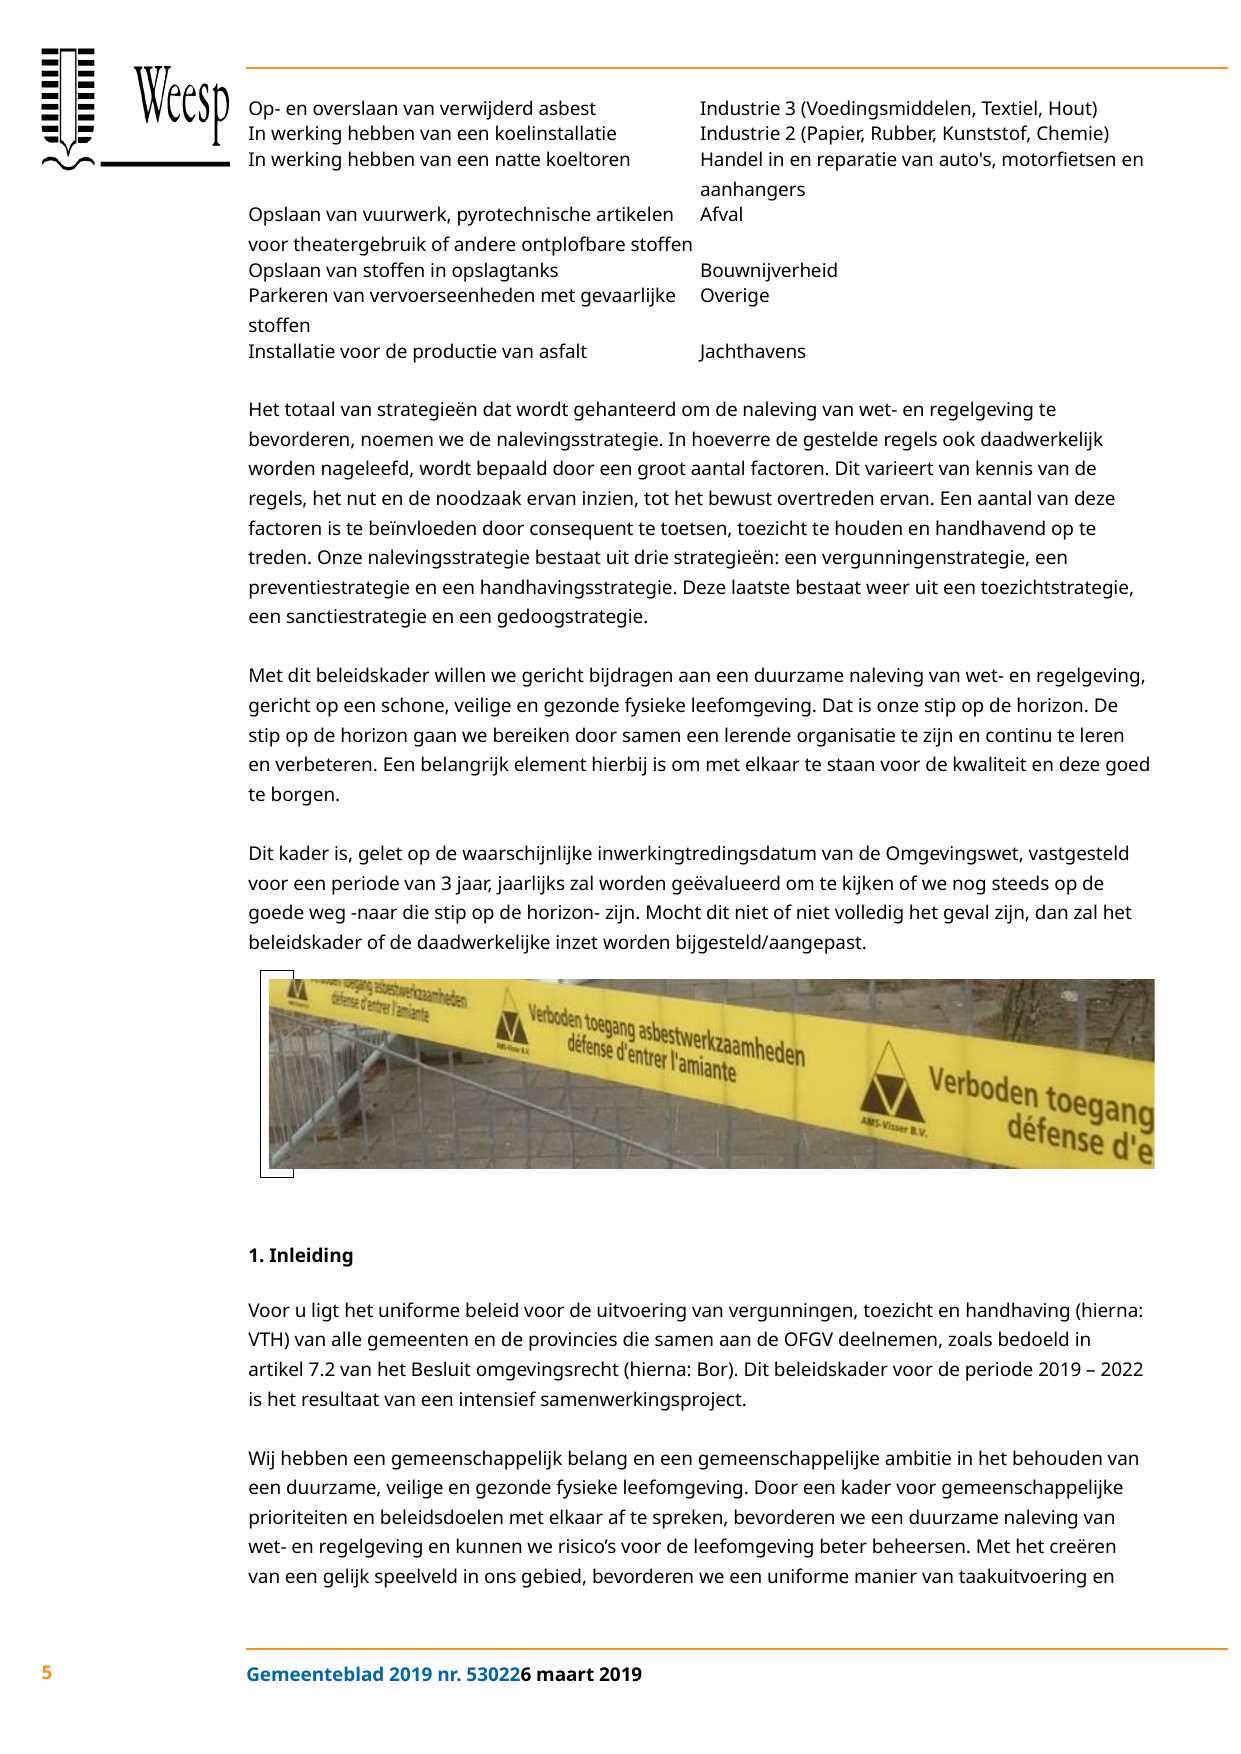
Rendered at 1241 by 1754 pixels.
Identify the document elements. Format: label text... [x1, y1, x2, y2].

picture [268, 979, 1155, 1169]
table_cell Opslaan van stoffen in opslagtanks [248, 257, 700, 283]
table_cell Afval [700, 202, 1152, 257]
text Wij hebben een gemeenschappelijk belang en een gemeenschappelijke ambitie in het behouden van een duurzame, veilige en gezonde fysieke leefomgeving. Door een kader voor gemeenschappelijke prioriteiten en beleidsdoelen met elkaar af te spreken, bevorderen we een duurzame naleving van wet- en regelgeving en kunnen we risico’s voor de leefomgeving beter beheersen. Met het creëren van een gelijk speelveld in ons gebied, bevorderen we een uniforme manier van taakuitvoering en [248, 1445, 1152, 1589]
table_cell Bouwnijverheid [700, 257, 1152, 283]
table_cell In werking hebben van een koelinstallatie [248, 121, 700, 146]
table_cell Op- en overslaan van verwijderd asbest [248, 95, 700, 121]
table_cell Industrie 2 (Papier, Rubber, Kunststof, Chemie) [700, 121, 1152, 146]
table_cell Installatie voor de productie van asfalt [248, 338, 700, 364]
text Voor u ligt het uniforme beleid voor de uitvoering van vergunningen, toezicht en handhaving (hierna: VTH) van alle gemeenten en de provincies die samen aan de OFGV deelnemen, zoals bedoeld in artikel 7.2 van het Besluit omgevingsrecht (hierna: Bor). Dit beleidskader voor de periode 2019 – 2022 is het resultaat van een intensief samenwerkingsproject. [248, 1297, 1152, 1412]
text Het totaal van strategieën dat wordt gehanteerd om de naleving van wet- en regelgeving te bevorderen, noemen we de nalevingsstrategie. In hoeverre de gestelde regels ook daadwerkelijk worden nageleefd, wordt bepaald door een groot aantal factoren. Dit varieert van kennis van de regels, het nut en de noodzaak ervan inzien, tot het bewust overtreden ervan. Een aantal van deze factoren is te beïnvloeden door consequent te toetsen, toezicht te houden en handhavend op te treden. Onze nalevingsstrategie bestaat uit drie strategieën: een vergunningenstrategie, een preventiestrategie en een handhavingsstrategie. Deze laatste bestaat weer uit een toezichtstrategie, een sanctiestrategie en een gedoogstrategie. [248, 396, 1152, 629]
table_cell Overige [700, 283, 1152, 338]
table_cell Jachthavens [700, 338, 1152, 364]
text Met dit beleidskader willen we gericht bijdragen aan een duurzame naleving van wet- en regelgeving, gericht op een schone, veilige en gezonde fysieke leefomgeving. Dat is onze stip op de horizon. De stip op de horizon gaan we bereiken door samen een lerende organisatie te zijn en continu te leren en verbeteren. Een belangrijk element hierbij is om met elkaar te staan voor de kwaliteit en deze goed te borgen. [248, 663, 1152, 807]
table_cell Handel in en reparatie van auto's, motorfietsen en aanhangers [700, 146, 1152, 202]
table_cell Industrie 3 (Voedingsmiddelen, Textiel, Hout) [700, 95, 1152, 121]
table_cell Opslaan van vuurwerk, pyrotechnische artikelen voor theatergebruik of andere ontplofbare stoffen [248, 202, 700, 257]
text 1. Inleiding [248, 1242, 1152, 1267]
table_cell In werking hebben van een natte koeltoren [248, 146, 700, 202]
table_cell Parkeren van vervoerseenheden met gevaarlijke stoffen [248, 283, 700, 338]
text Dit kader is, gelet op de waarschijnlijke inwerkingtredingsdatum van de Omgevingswet, vastgesteld voor een periode van 3 jaar, jaarlijks zal worden geëvalueerd om te kijken of we nog steeds op de goede weg -naar die stip op de horizon- zijn. Mocht dit niet of niet volledig het geval zijn, dan zal het beleidskader of de daadwerkelijke inzet worden bijgesteld/aangepast. [248, 840, 1152, 955]
picture [41, 47, 231, 172]
